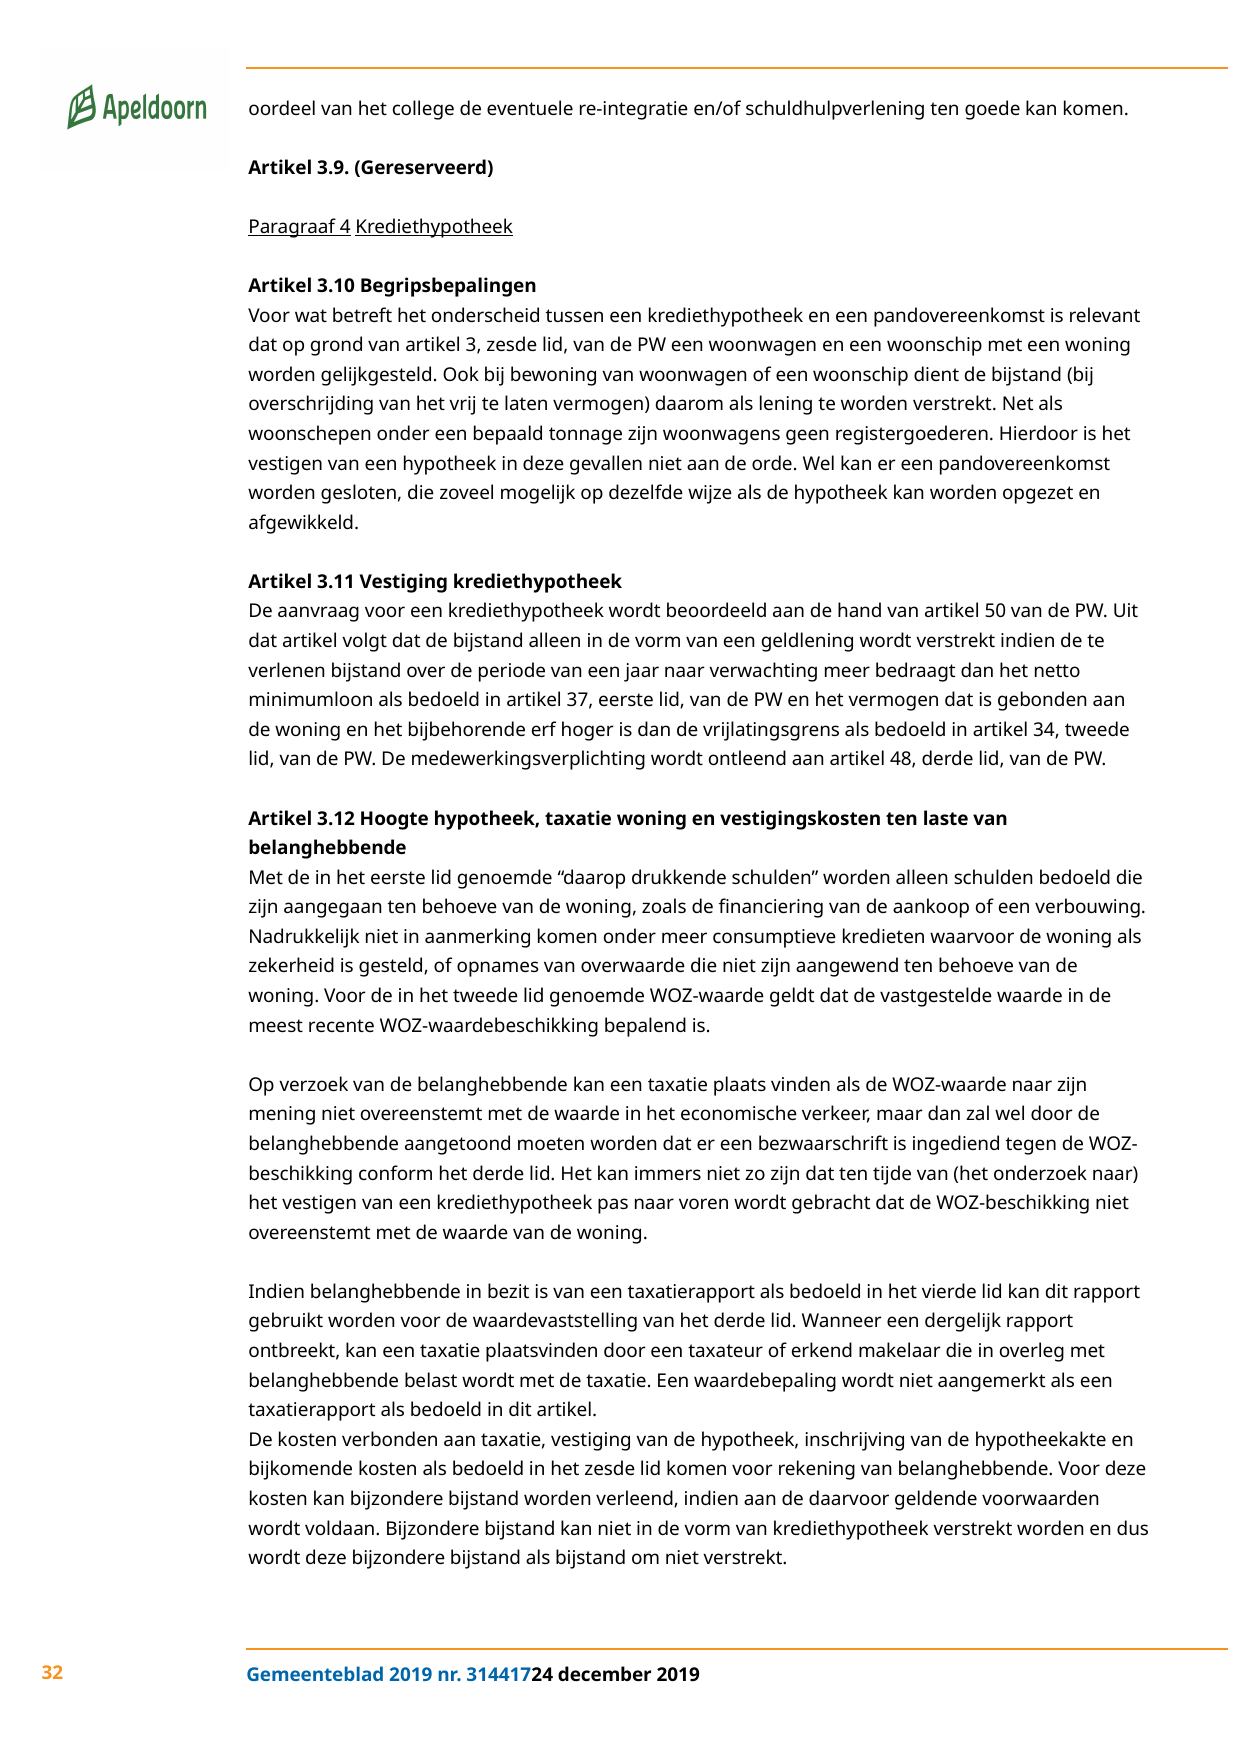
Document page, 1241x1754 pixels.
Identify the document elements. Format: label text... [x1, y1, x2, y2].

text Op verzoek van de belanghebbende kan een taxatie plaats vinden als de WOZ-waarde naar zijn mening niet overeenstemt met de waarde in het economische verkeer, maar dan zal wel door de belanghebbende aangetoond moeten worden dat er een bezwaarschrift is ingediend tegen de WOZ-beschikking conform het derde lid. Het kan immers niet zo zijn dat ten tijde van (het onderzoek naar) het vestigen van een krediethypotheek pas naar voren wordt gebracht dat de WOZ-beschikking niet overeenstemt met de waarde van de woning. [248, 1071, 1152, 1245]
text De kosten verbonden aan taxatie, vestiging van de hypotheek, inschrijving van de hypotheekakte en bijkomende kosten als bedoeld in het zesde lid komen voor rekening van belanghebbende. Voor deze kosten kan bijzondere bijstand worden verleend, indien aan de daarvoor geldende voorwaarden wordt voldaan. Bijzondere bijstand kan niet in de vorm van krediethypotheek verstrekt worden en dus wordt deze bijzondere bijstand als bijstand om niet verstrekt. [248, 1426, 1152, 1570]
text oordeel van het college de eventuele re-integratie en/of schuldhulpverlening ten goede kan komen. [248, 95, 1152, 121]
text Voor wat betreft het onderscheid tussen een krediethypotheek en een pandovereenkomst is relevant dat op grond van artikel 3, zesde lid, van de PW een woonwagen en een woonschip met een woning worden gelijkgesteld. Ook bij bewoning van woonwagen of een woonschip dient de bijstand (bij overschrijding van het vrij te laten vermogen) daarom als lening te worden verstrekt. Net als woonschepen onder een bepaald tonnage zijn woonwagens geen registergoederen. Hierdoor is het vestigen van een hypotheek in deze gevallen niet aan de orde. Wel kan er een pandovereenkomst worden gesloten, die zoveel mogelijk op dezelfde wijze als de hypotheek kan worden opgezet en afgewikkeld. [248, 302, 1152, 535]
picture [41, 47, 231, 172]
text Artikel 3.11 Vestiging krediethypotheek [248, 568, 1152, 594]
text Artikel 3.9. (Gereserveerd) [248, 154, 1152, 180]
text Artikel 3.12 Hoogte hypotheek, taxatie woning en vestigingskosten ten laste van belanghebbende [248, 805, 1152, 860]
text De aanvraag voor een krediethypotheek wordt beoordeeld aan de hand van artikel 50 van de PW. Uit dat artikel volgt dat de bijstand alleen in de vorm van een geldlening wordt verstrekt indien de te verlenen bijstand over de periode van een jaar naar verwachting meer bedraagt dan het netto minimumloon als bedoeld in artikel 37, eerste lid, van de PW en het vermogen dat is gebonden aan de woning en het bijbehorende erf hoger is dan de vrijlatingsgrens als bedoeld in artikel 34, tweede lid, van de PW. De medewerkingsverplichting wordt ontleend aan artikel 48, derde lid, van de PW. [248, 598, 1152, 771]
text Artikel 3.10 Begripsbepalingen [248, 272, 1152, 298]
text Indien belanghebbende in bezit is van een taxatierapport als bedoeld in het vierde lid kan dit rapport gebruikt worden voor de waardevaststelling van het derde lid. Wanneer een dergelijk rapport ontbreekt, kan een taxatie plaatsvinden door een taxateur of erkend makelaar die in overleg met belanghebbende belast wordt met de taxatie. Een waardebepaling wordt niet aangemerkt als een taxatierapport als bedoeld in dit artikel. [248, 1278, 1152, 1422]
text Met de in het eerste lid genoemde “daarop drukkende schulden” worden alleen schulden bedoeld die zijn aangegaan ten behoeve van de woning, zoals de financiering van de aankoop of een verbouwing. Nadrukkelijk niet in aanmerking komen onder meer consumptieve kredieten waarvoor de woning als zekerheid is gesteld, of opnames van overwaarde die niet zijn aangewend ten behoeve van de woning. Voor de in het tweede lid genoemde WOZ-waarde geldt dat de vastgestelde waarde in de meest recente WOZ-waardebeschikking bepalend is. [248, 864, 1152, 1038]
text Paragraaf 4 Krediethypotheek [248, 213, 1152, 239]
